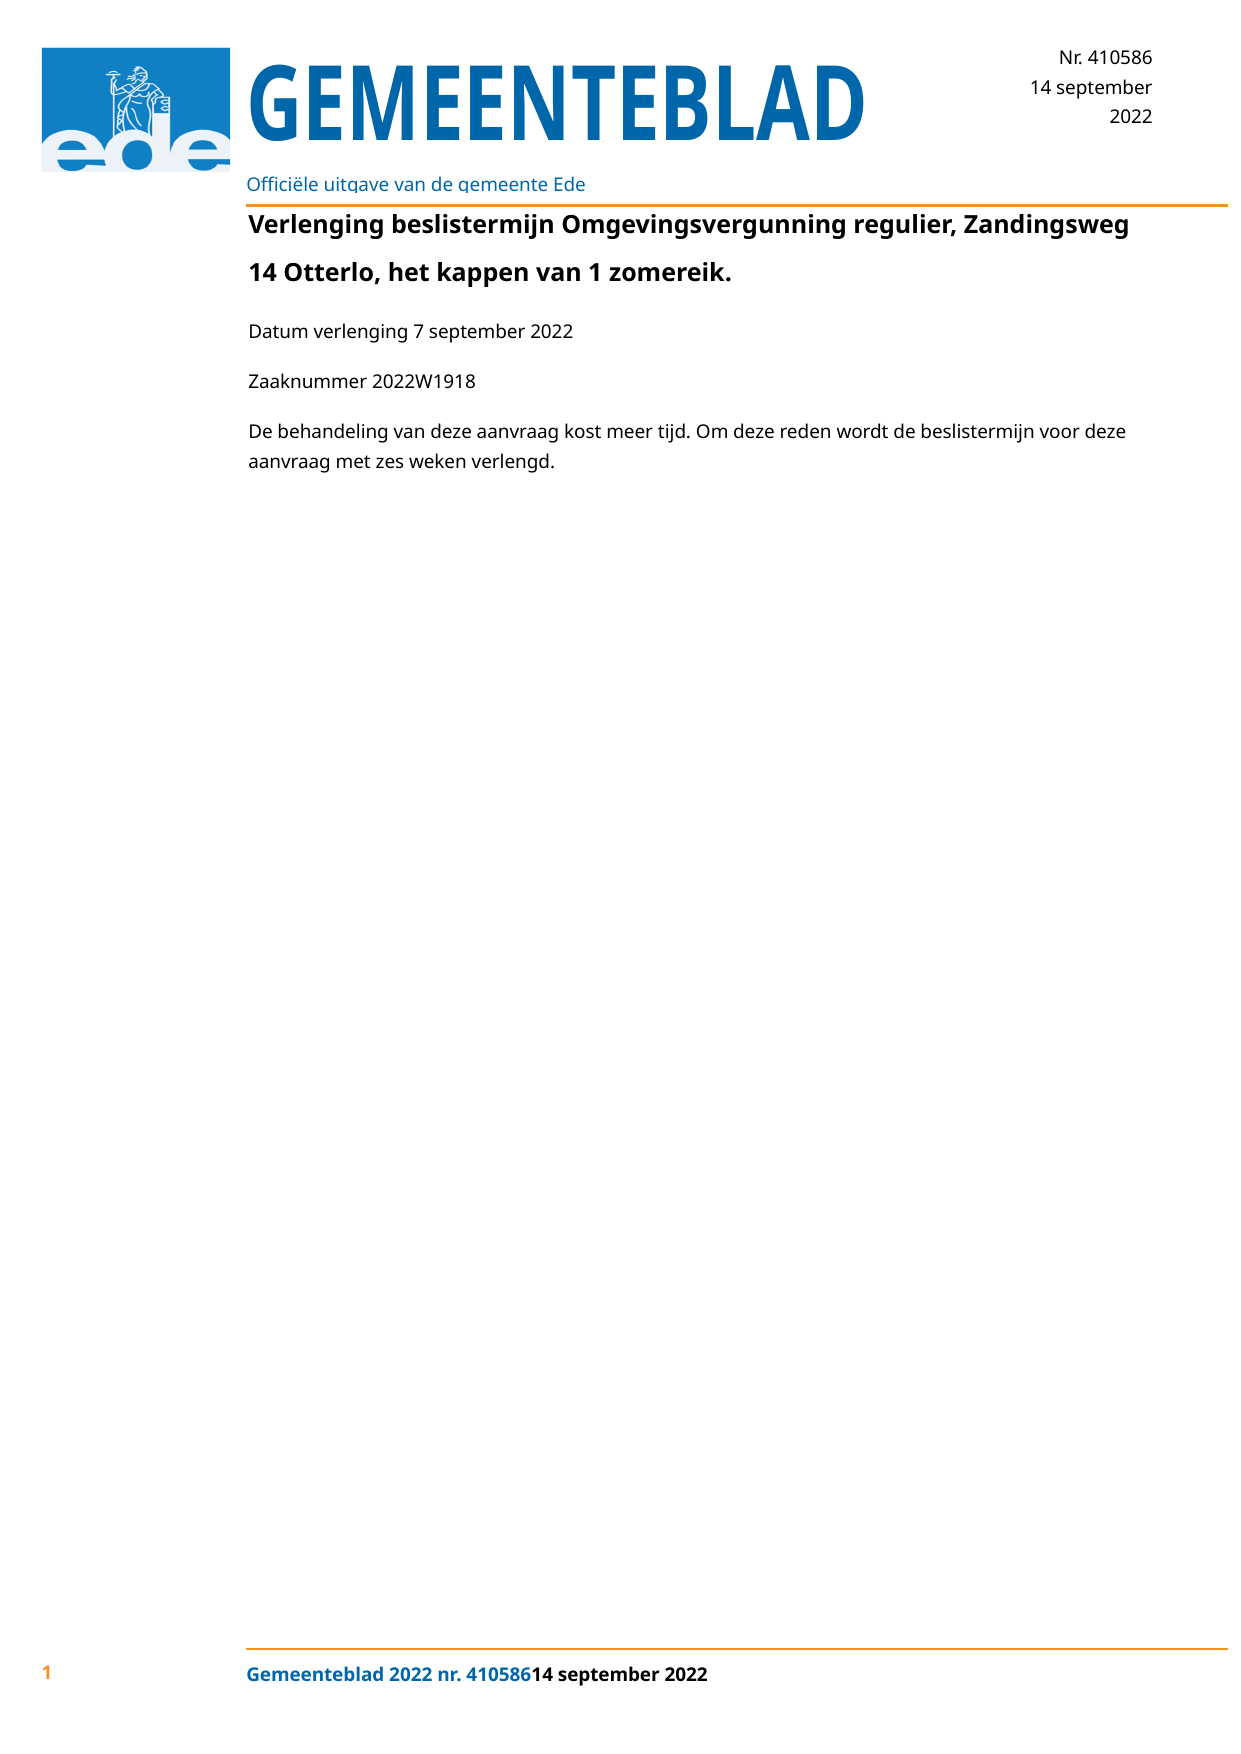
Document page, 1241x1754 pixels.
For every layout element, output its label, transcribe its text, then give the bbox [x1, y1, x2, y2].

text Datum verlenging 7 september 2022 [248, 318, 1152, 344]
text Verlenging beslistermijn Omgevingsvergunning regulier, Zandingsweg 14 Otterlo, het kappen van 1 zomereik. [248, 207, 1152, 288]
picture [41, 47, 231, 172]
text Zaaknummer 2022W1918 [248, 368, 1152, 394]
text De behandeling van deze aanvraag kost meer tijd. Om deze reden wordt de beslistermijn voor deze aanvraag met zes weken verlengd. [248, 419, 1152, 474]
